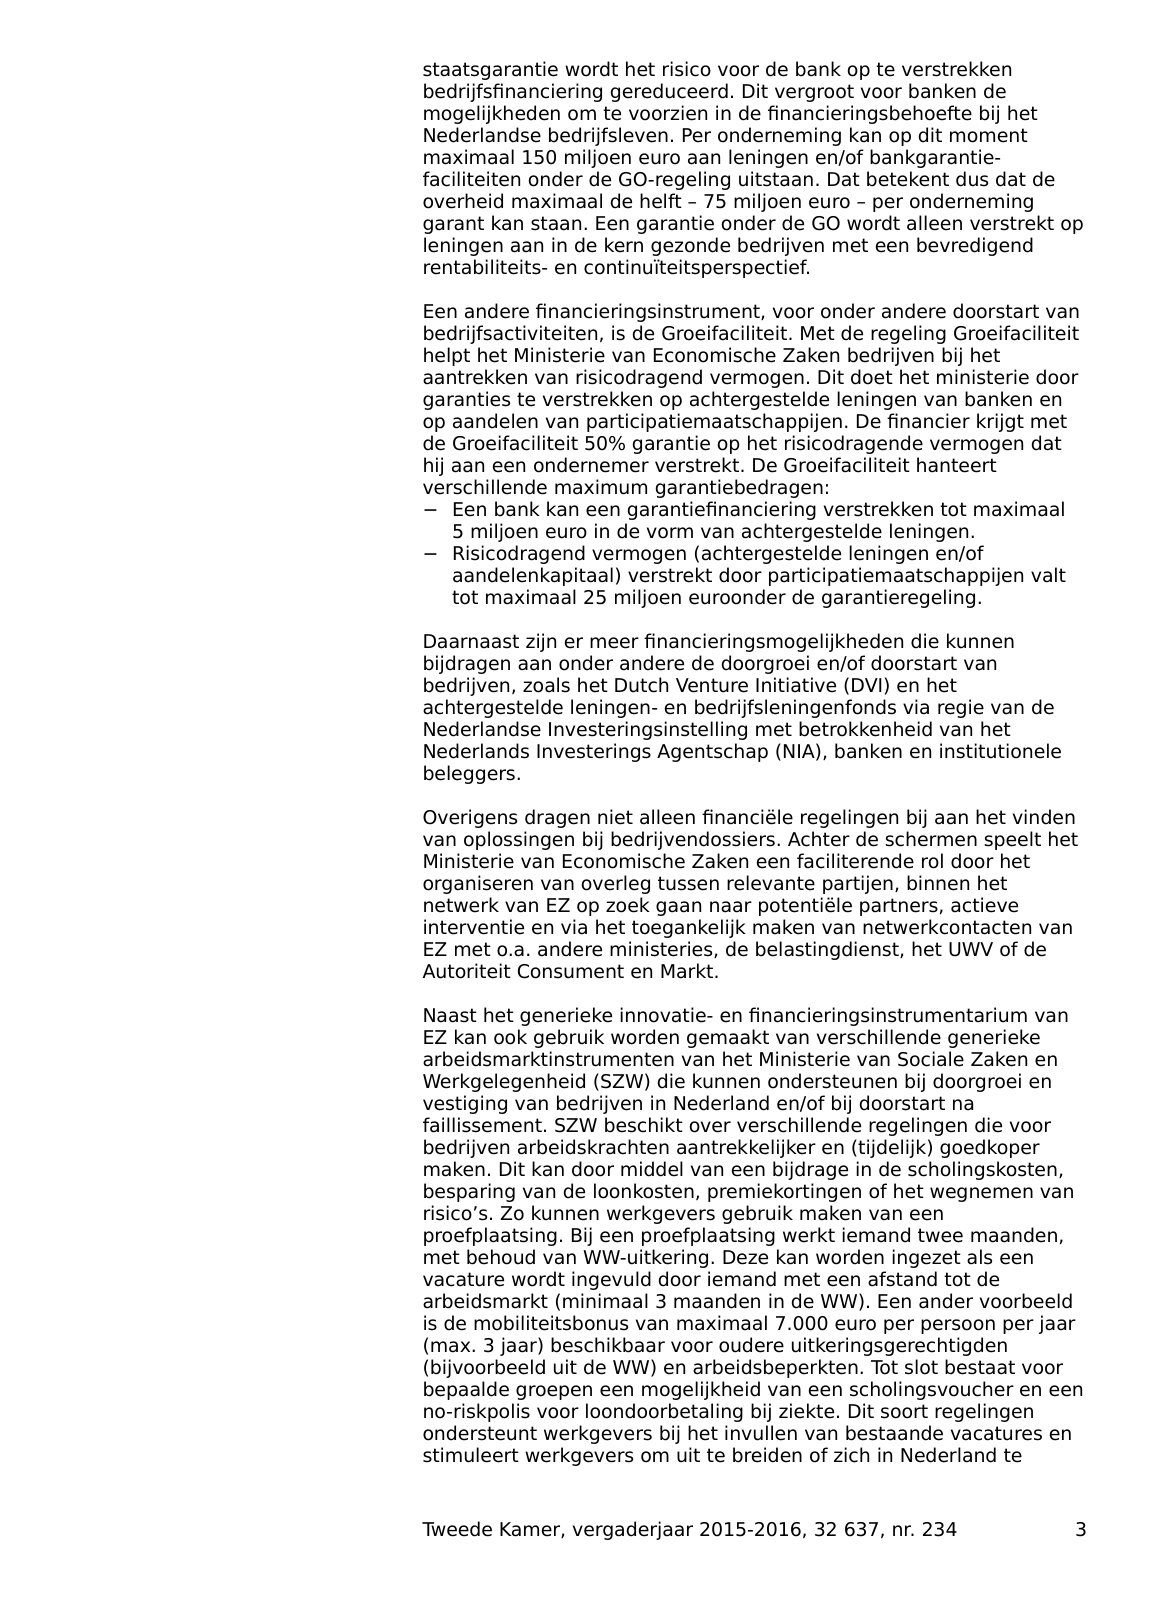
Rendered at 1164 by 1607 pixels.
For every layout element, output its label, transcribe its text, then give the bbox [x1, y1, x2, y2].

text Overigens dragen niet alleen financiële regelingen bij aan het vinden van oplossingen bij bedrijvendossiers. Achter de schermen speelt het Ministerie van Economische Zaken een faciliterende rol door het organiseren van overleg tussen relevante partijen, binnen het netwerk van EZ op zoek gaan naar potentiële partners, actieve interventie en via het toegankelijk maken van netwerkcontacten van EZ met o.a. andere ministeries, de belastingdienst, het UWV of de Autoriteit Consument en Markt. [422, 807, 1087, 983]
text Naast het generieke innovatie- en financieringsinstrumentarium van EZ kan ook gebruik worden gemaakt van verschillende generieke arbeidsmarktinstrumenten van het Ministerie van Sociale Zaken en Werkgelegenheid (SZW) die kunnen ondersteunen bij doorgroei en vestiging van bedrijven in Nederland en/of bij doorstart na faillissement. SZW beschikt over verschillende regelingen die voor bedrijven arbeidskrachten aantrekkelijker en (tijdelijk) goedkoper maken. Dit kan door middel van een bijdrage in de scholingskosten, besparing van de loonkosten, premiekortingen of het wegnemen van risico’s. Zo kunnen werkgevers gebruik maken van een proefplaatsing. Bij een proefplaatsing werkt iemand twee maanden, met behoud van WW-uitkering. Deze kan worden ingezet als een vacature wordt ingevuld door iemand met een afstand tot de arbeidsmarkt (minimaal 3 maanden in de WW). Een ander voorbeeld is de mobiliteitsbonus van maximaal 7.000 euro per persoon per jaar (max. 3 jaar) beschikbaar voor oudere uitkeringsgerechtigden (bijvoorbeeld uit de WW) en arbeidsbeperkten. Tot slot bestaat voor bepaalde groepen een mogelijkheid van een scholingsvoucher en een no-riskpolis voor loondoorbetaling bij ziekte. Dit soort regelingen ondersteunt werkgevers bij het invullen van bestaande vacatures en stimuleert werkgevers om uit te breiden of zich in Nederland te [422, 1005, 1087, 1467]
text staatsgarantie wordt het risico voor de bank op te verstrekken bedrijfsfinanciering gereduceerd. Dit vergroot voor banken de mogelijkheden om te voorzien in de financieringsbehoefte bij het Nederlandse bedrijfsleven. Per onderneming kan op dit moment maximaal 150 miljoen euro aan leningen en/of bankgarantie-faciliteiten onder de GO-regeling uitstaan. Dat betekent dus dat de overheid maximaal de helft – 75 miljoen euro – per onderneming garant kan staan. Een garantie onder de GO wordt alleen verstrekt op leningen aan in de kern gezonde bedrijven met een bevredigend rentabiliteits- en continuïteitsperspectief. [422, 59, 1087, 279]
text − Risicodragend vermogen (achtergestelde leningen en/of aandelenkapitaal) verstrekt door participatiemaatschappijen valt tot maximaal 25 miljoen euroonder de garantieregeling. [422, 543, 1087, 609]
text − Een bank kan een garantiefinanciering verstrekken tot maximaal 5 miljoen euro in de vorm van achtergestelde leningen. [422, 499, 1087, 543]
text Daarnaast zijn er meer financieringsmogelijkheden die kunnen bijdragen aan onder andere de doorgroei en/of doorstart van bedrijven, zoals het Dutch Venture Initiative (DVI) en het achtergestelde leningen- en bedrijfsleningenfonds via regie van de Nederlandse Investeringsinstelling met betrokkenheid van het Nederlands Investerings Agentschap (NIA), banken en institutionele beleggers. [422, 631, 1087, 785]
text Een andere financieringsinstrument, voor onder andere doorstart van bedrijfsactiviteiten, is de Groeifaciliteit. Met de regeling Groeifaciliteit helpt het Ministerie van Economische Zaken bedrijven bij het aantrekken van risicodragend vermogen. Dit doet het ministerie door garanties te verstrekken op achtergestelde leningen van banken en op aandelen van participatiemaatschappijen. De financier krijgt met de Groeifaciliteit 50% garantie op het risicodragende vermogen dat hij aan een ondernemer verstrekt. De Groeifaciliteit hanteert verschillende maximum garantiebedragen: [422, 301, 1087, 499]
